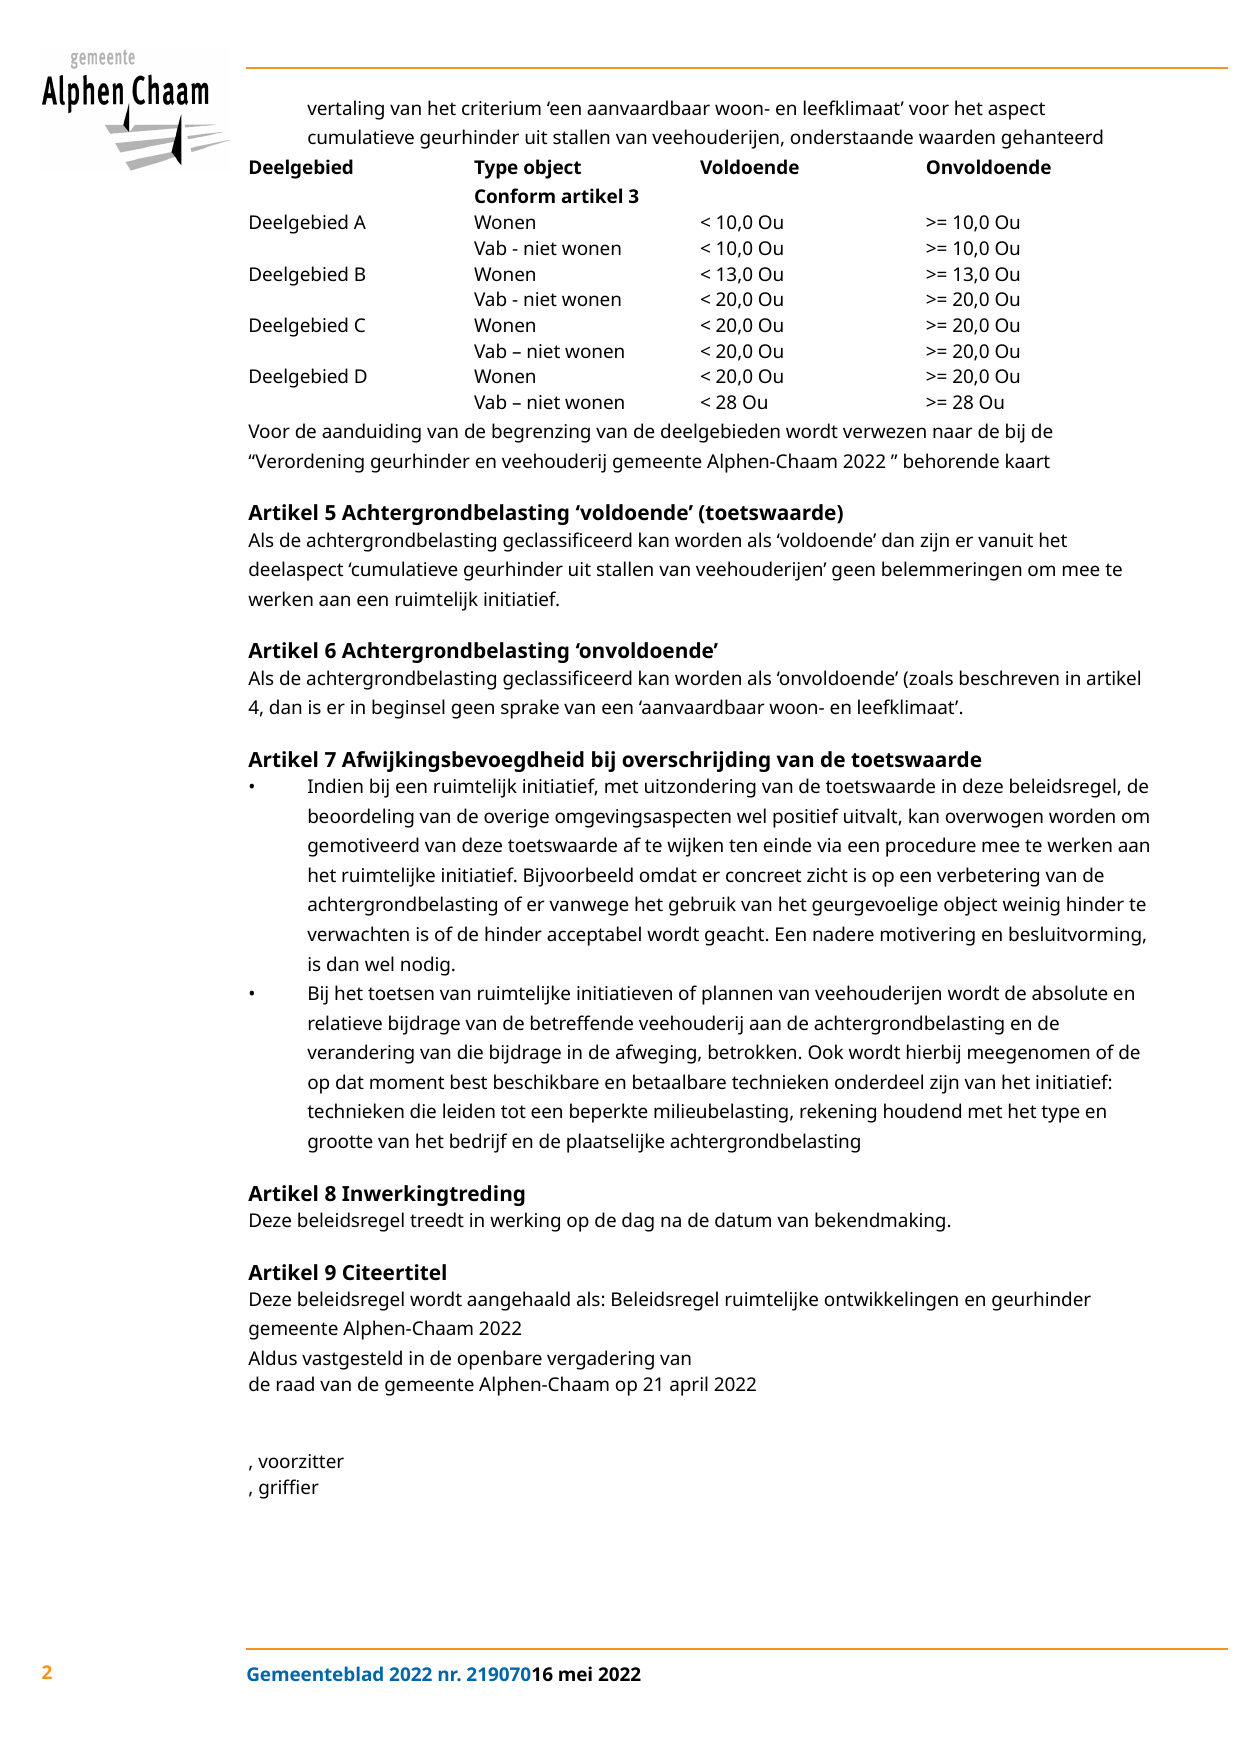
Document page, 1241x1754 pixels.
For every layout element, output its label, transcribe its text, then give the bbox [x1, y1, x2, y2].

table_cell Deelgebied C [248, 312, 474, 364]
table_cell Deelgebied B [248, 261, 474, 312]
table_cell Deelgebied D [248, 364, 474, 415]
picture [41, 47, 231, 172]
text Artikel 7 Afwijkingsbevoegdheid bij overschrijding van de toetswaarde [248, 745, 1152, 773]
table_cell < 13,0 Ou [700, 261, 926, 287]
table_cell < 20,0 Ou [700, 364, 926, 389]
table_cell Wonen [474, 364, 700, 389]
table_header Deelgebied [248, 154, 474, 209]
table_cell >= 10,0 Ou [926, 209, 1152, 235]
text Als de achtergrondbelasting geclassificeerd kan worden als ‘voldoende’ dan zijn er vanuit het deelaspect ‘cumulatieve geurhinder uit stallen van veehouderijen’ geen belemmeringen om mee te werken aan een ruimtelijk initiatief. [248, 527, 1152, 612]
table_cell >= 20,0 Ou [926, 287, 1152, 312]
table_cell < 10,0 Ou [700, 235, 926, 261]
text Artikel 9 Citeertitel [248, 1258, 1152, 1286]
table_header Type object Conform artikel 3 [474, 154, 700, 209]
text , voorzitter [248, 1448, 1152, 1474]
table_cell >= 10,0 Ou [926, 235, 1152, 261]
text Deze beleidsregel treedt in werking op de dag na de datum van bekendmaking. [248, 1207, 1152, 1233]
table_cell < 10,0 Ou [700, 209, 926, 235]
table_cell >= 20,0 Ou [926, 338, 1152, 364]
table_cell Wonen [474, 312, 700, 338]
table_header Onvoldoende [926, 154, 1152, 209]
table_cell Vab - niet wonen [474, 287, 700, 312]
table_cell < 20,0 Ou [700, 338, 926, 364]
list Indien bij een ruimtelijk initiatief, met uitzondering van de toetswaarde in deze beleidsregel, de beoordeling van de overige omgevingsaspecten wel positief uitvalt, kan overwogen worden om gemotiveerd van deze toetswaarde af te wijken ten einde via een procedure mee te werken aan het ruimtelijke initiatief. Bijvoorbeeld omdat er concreet zicht is op een verbetering van de achtergrondbelasting of er vanwege het gebruik van het geurgevoelige object weinig hinder te verwachten is of de hinder acceptabel wordt geacht. Een nadere motivering en besluitvorming, is dan wel nodig. [248, 773, 1152, 977]
table_cell < 20,0 Ou [700, 312, 926, 338]
table_cell >= 20,0 Ou [926, 312, 1152, 338]
list vertaling van het criterium ‘een aanvaardbaar woon- en leefklimaat’ voor het aspect cumulatieve geurhinder uit stallen van veehouderijen, onderstaande waarden gehanteerd [248, 95, 1152, 150]
text Deze beleidsregel wordt aangehaald als: Beleidsregel ruimtelijke ontwikkelingen en geurhinder gemeente Alphen-Chaam 2022 [248, 1286, 1152, 1341]
text Voor de aanduiding van de begrenzing van de deelgebieden wordt verwezen naar de bij de “Verordening geurhinder en veehouderij gemeente Alphen-Chaam 2022 ” behorende kaart [248, 418, 1152, 474]
table_cell Vab - niet wonen [474, 235, 700, 261]
table_cell < 20,0 Ou [700, 287, 926, 312]
table_cell Deelgebied A [248, 209, 474, 261]
list Bij het toetsen van ruimtelijke initiatieven of plannen van veehouderijen wordt de absolute en relatieve bijdrage van de betreffende veehouderij aan de achtergrondbelasting en de verandering van die bijdrage in de afweging, betrokken. Ook wordt hierbij meegenomen of de op dat moment best beschikbare en betaalbare technieken onderdeel zijn van het initiatief: technieken die leiden tot een beperkte milieubelasting, rekening houdend met het type en grootte van het bedrijf en de plaatselijke achtergrondbelasting [248, 980, 1152, 1154]
text Artikel 6 Achtergrondbelasting ‘onvoldoende’ [248, 636, 1152, 665]
table_cell Vab – niet wonen [474, 390, 700, 415]
table_cell >= 20,0 Ou [926, 364, 1152, 389]
text Artikel 8 Inwerkingtreding [248, 1179, 1152, 1207]
text Als de achtergrondbelasting geclassificeerd kan worden als ‘onvoldoende’ (zoals beschreven in artikel 4, dan is er in beginsel geen sprake van een ‘aanvaardbaar woon- en leefklimaat’. [248, 665, 1152, 720]
text , griffier [248, 1474, 1152, 1499]
table_cell Vab – niet wonen [474, 338, 700, 364]
text Artikel 5 Achtergrondbelasting ‘voldoende’ (toetswaarde) [248, 498, 1152, 527]
table_header Voldoende [700, 154, 926, 209]
table_cell >= 28 Ou [926, 390, 1152, 415]
table_cell >= 13,0 Ou [926, 261, 1152, 287]
text Aldus vastgesteld in de openbare vergadering van [248, 1345, 1152, 1371]
text de raad van de gemeente Alphen-Chaam op 21 april 2022 [248, 1371, 1152, 1397]
table_cell Wonen [474, 261, 700, 287]
table_cell Wonen [474, 209, 700, 235]
table_cell < 28 Ou [700, 390, 926, 415]
